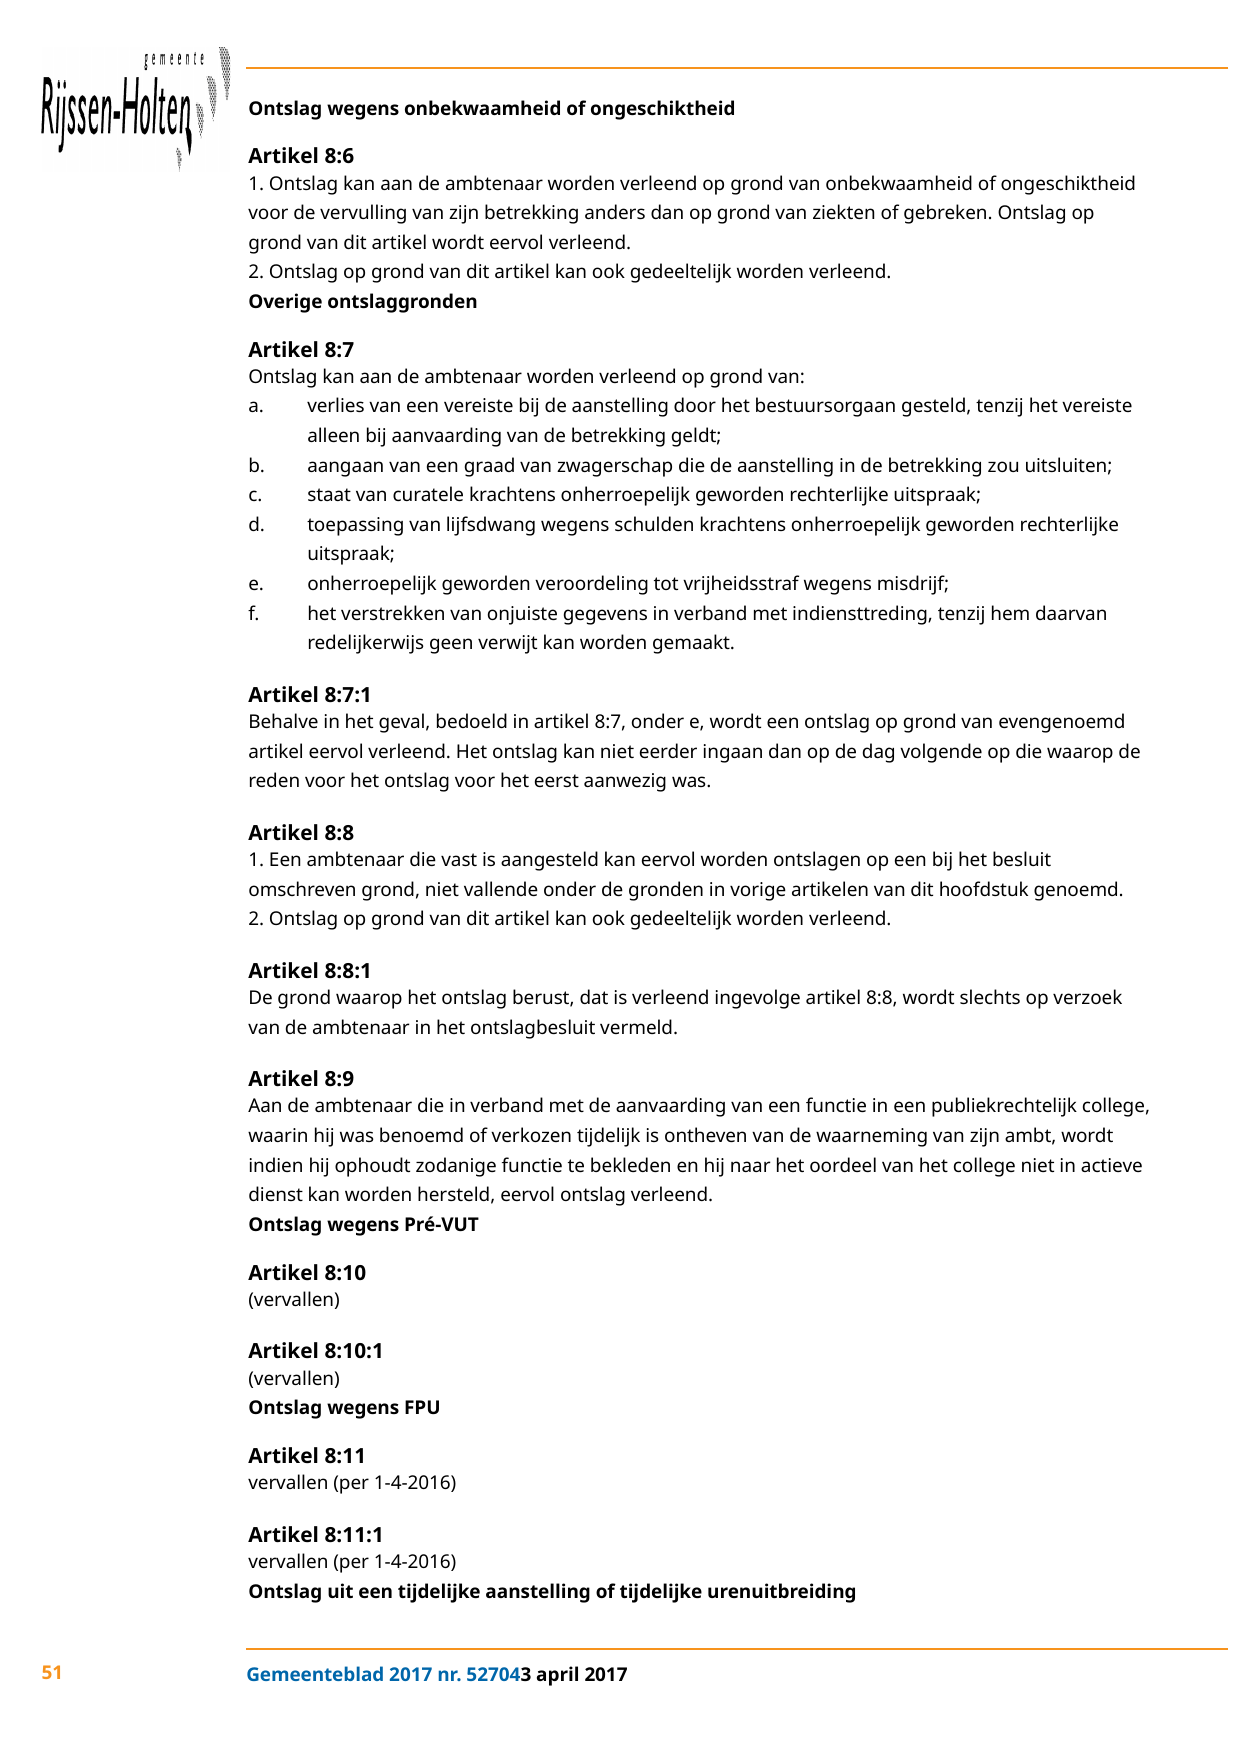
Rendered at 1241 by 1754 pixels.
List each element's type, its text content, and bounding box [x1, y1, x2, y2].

list toepassing van lijfsdwang wegens schulden krachtens onherroepelijk geworden rechterlijke uitspraak; [248, 511, 1152, 566]
text Ontslag uit een tijdelijke aanstelling of tijdelijke urenuitbreiding [248, 1578, 1152, 1604]
text Artikel 8:8 [248, 818, 1152, 846]
text Ontslag wegens onbekwaamheid of ongeschiktheid [248, 95, 1152, 121]
text Ontslag wegens FPU [248, 1394, 1152, 1420]
list staat van curatele krachtens onherroepelijk geworden rechterlijke uitspraak; [248, 481, 1152, 507]
text Behalve in het geval, bedoeld in artikel 8:7, onder e, wordt een ontslag op grond van evengenoemd artikel eervol verleend. Het ontslag kan niet eerder ingaan dan op de dag volgende op die waarop de reden voor het ontslag voor het eerst aanwezig was. [248, 708, 1152, 793]
text Artikel 8:10 [248, 1258, 1152, 1286]
text vervallen (per 1-4-2016) [248, 1548, 1152, 1574]
text 1. Ontslag kan aan de ambtenaar worden verleend op grond van onbekwaamheid of ongeschiktheid voor de vervulling van zijn betrekking anders dan op grond van ziekten of gebreken. Ontslag op grond van dit artikel wordt eervol verleend. [248, 170, 1152, 255]
text (vervallen) [248, 1365, 1152, 1391]
list verlies van een vereiste bij de aanstelling door het bestuursorgaan gesteld, tenzij het vereiste alleen bij aanvaarding van de betrekking geldt; [248, 393, 1152, 448]
text Artikel 8:11:1 [248, 1520, 1152, 1548]
text vervallen (per 1-4-2016) [248, 1469, 1152, 1495]
text Artikel 8:6 [248, 141, 1152, 170]
text Artikel 8:7 [248, 335, 1152, 363]
text 1. Een ambtenaar die vast is aangesteld kan eervol worden ontslagen op een bij het besluit omschreven grond, niet vallende onder de gronden in vorige artikelen van dit hoofdstuk genoemd. [248, 846, 1152, 902]
text Artikel 8:11 [248, 1441, 1152, 1469]
list het verstrekken van onjuiste gegevens in verband met indiensttreding, tenzij hem daarvan redelijkerwijs geen verwijt kan worden gemaakt. [248, 600, 1152, 655]
text Artikel 8:9 [248, 1064, 1152, 1093]
text Ontslag kan aan de ambtenaar worden verleend op grond van: [248, 363, 1152, 389]
list aangaan van een graad van zwagerschap die de aanstelling in de betrekking zou uitsluiten; [248, 452, 1152, 478]
text Ontslag wegens Pré-VUT [248, 1211, 1152, 1237]
text 2. Ontslag op grond van dit artikel kan ook gedeeltelijk worden verleend. [248, 258, 1152, 284]
list onherroepelijk geworden veroordeling tot vrijheidsstraf wegens misdrijf; [248, 570, 1152, 596]
text Artikel 8:8:1 [248, 956, 1152, 984]
text Aan de ambtenaar die in verband met de aanvaarding van een functie in een publiekrechtelijk college, waarin hij was benoemd of verkozen tijdelijk is ontheven van de waarneming van zijn ambt, wordt indien hij ophoudt zodanige functie te bekleden en hij naar het oordeel van het college niet in actieve dienst kan worden hersteld, eervol ontslag verleend. [248, 1093, 1152, 1207]
picture [41, 47, 231, 172]
text Artikel 8:7:1 [248, 680, 1152, 708]
text (vervallen) [248, 1286, 1152, 1312]
text 2. Ontslag op grond van dit artikel kan ook gedeeltelijk worden verleend. [248, 905, 1152, 931]
text Overige ontslaggronden [248, 288, 1152, 314]
text Artikel 8:10:1 [248, 1336, 1152, 1365]
text De grond waarop het ontslag berust, dat is verleend ingevolge artikel 8:8, wordt slechts op verzoek van de ambtenaar in het ontslagbesluit vermeld. [248, 984, 1152, 1039]
